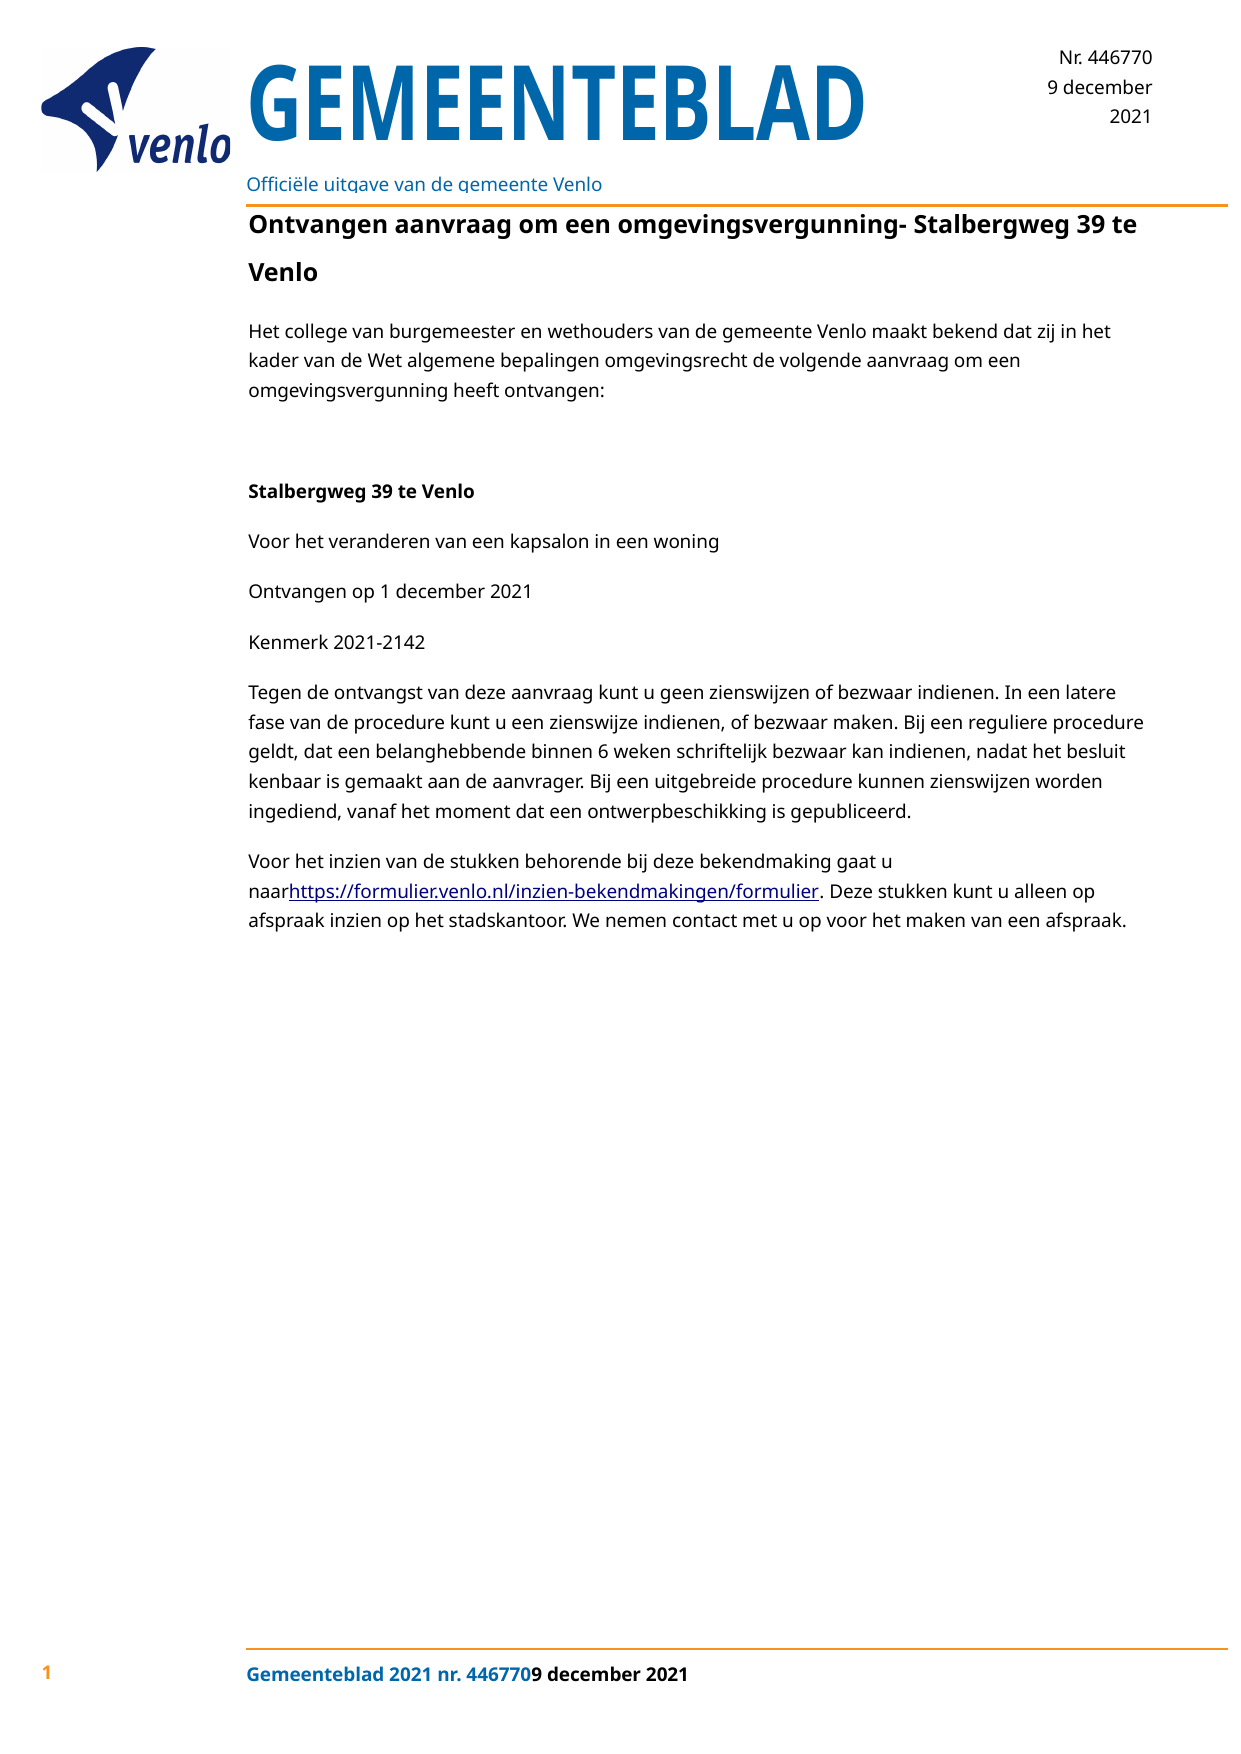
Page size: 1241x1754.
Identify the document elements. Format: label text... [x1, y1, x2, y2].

text Voor het veranderen van een kapsalon in een woning [248, 528, 1152, 554]
picture [41, 47, 231, 172]
text Ontvangen op 1 december 2021 [248, 579, 1152, 604]
text Kenmerk 2021-2142 [248, 629, 1152, 655]
text Stalbergweg 39 te Venlo [248, 478, 1152, 504]
text Tegen de ontvangst van deze aanvraag kunt u geen zienswijzen of bezwaar indienen. In een latere fase van de procedure kunt u een zienswijze indienen, of bezwaar maken. Bij een reguliere procedure geldt, dat een belanghebbende binnen 6 weken schriftelijk bezwaar kan indienen, nadat het besluit kenbaar is gemaakt aan de aanvrager. Bij een uitgebreide procedure kunnen zienswijzen worden ingediend, vanaf het moment dat een ontwerpbeschikking is gepubliceerd. [248, 679, 1152, 824]
text Ontvangen aanvraag om een omgevingsvergunning- Stalbergweg 39 te Venlo [248, 207, 1152, 288]
text Het college van burgemeester en wethouders van de gemeente Venlo maakt bekend dat zij in het kader van de Wet algemene bepalingen omgevingsrecht de volgende aanvraag om een omgevingsvergunning heeft ontvangen: [248, 318, 1152, 403]
text Voor het inzien van de stukken behorende bij deze bekendmaking gaat u naarhttps://formulier.venlo.nl/inzien-bekendmakingen/formulier. Deze stukken kunt u alleen op afspraak inzien op het stadskantoor. We nemen contact met u op voor het maken van een afspraak. [248, 848, 1152, 933]
